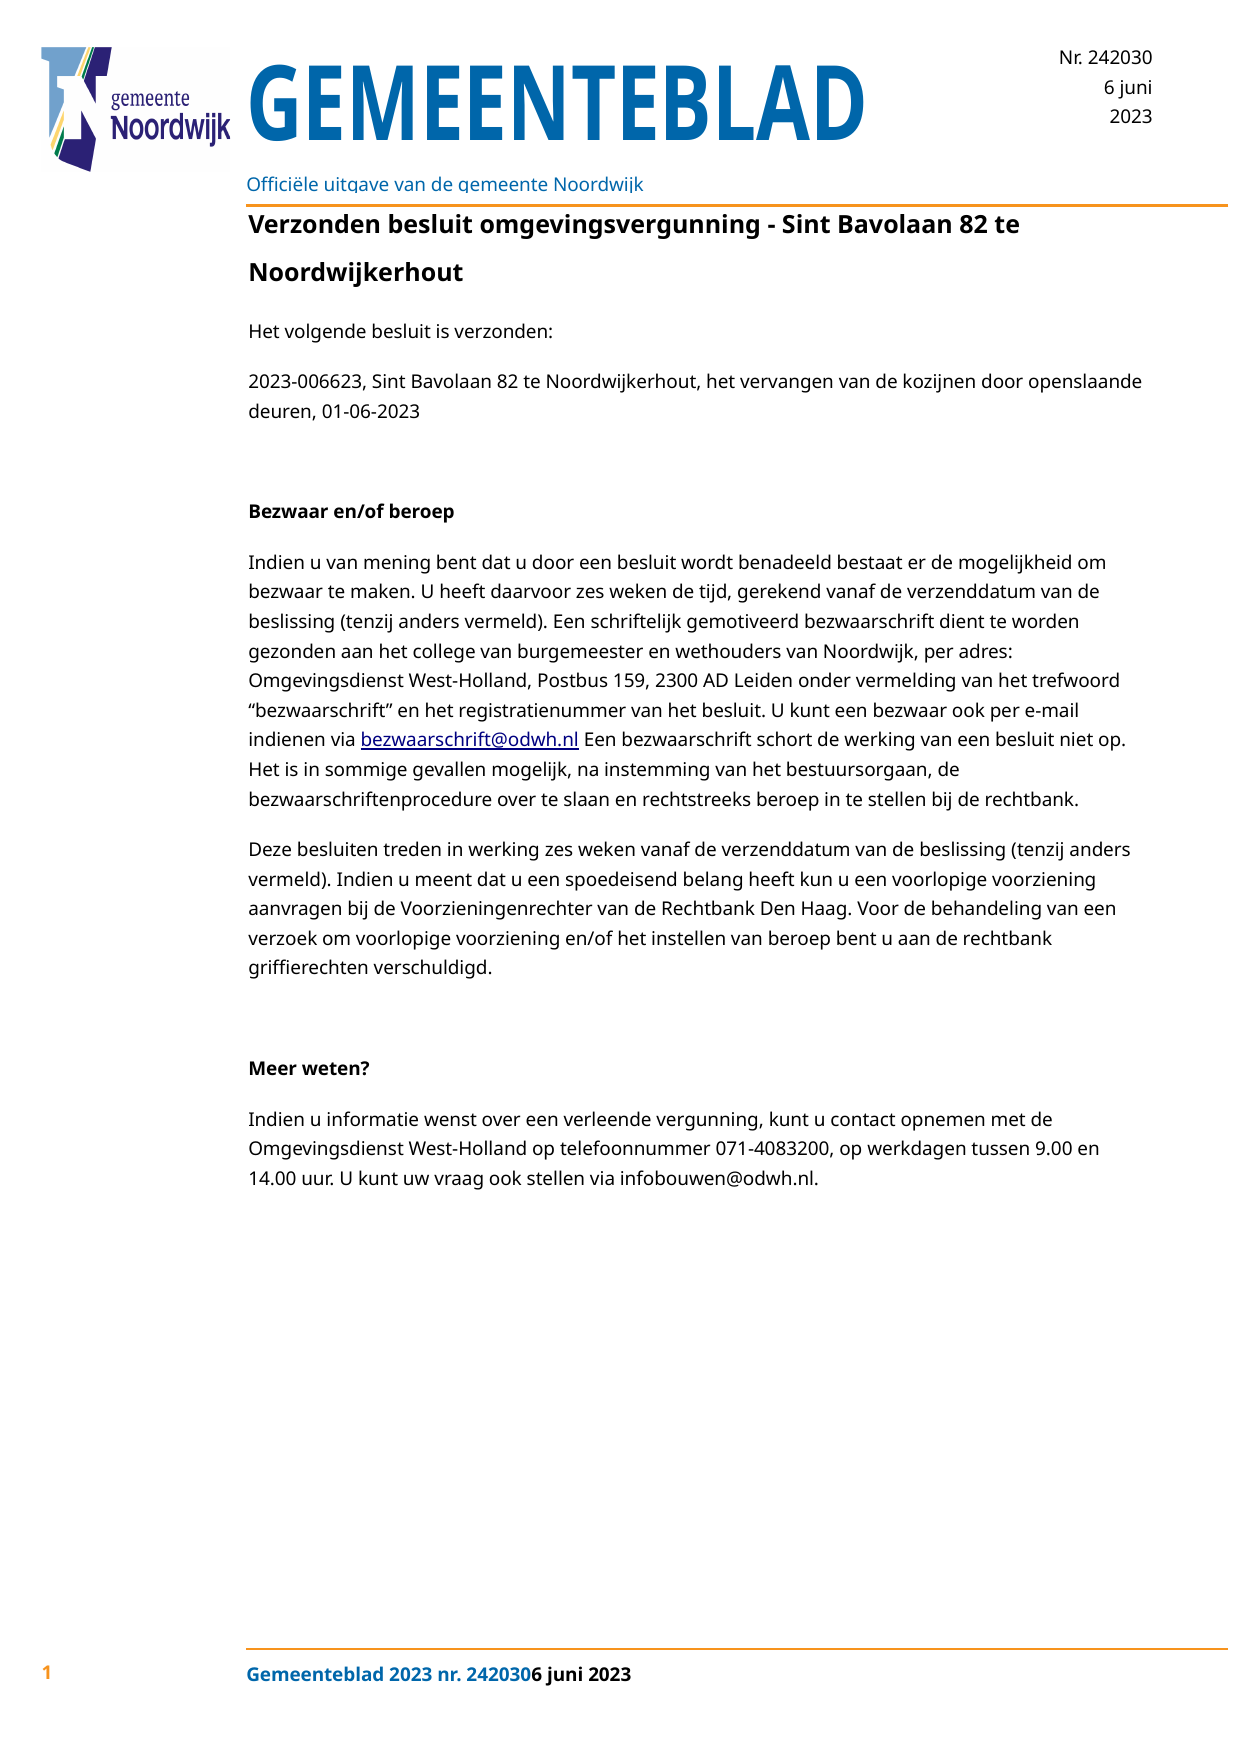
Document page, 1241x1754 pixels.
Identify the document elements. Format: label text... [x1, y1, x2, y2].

text Bezwaar en/of beroep [248, 499, 1152, 524]
picture [41, 47, 231, 172]
text Indien u informatie wenst over een verleende vergunning, kunt u contact opnemen met de Omgevingsdienst West-Holland op telefoonnummer 071-4083200, op werkdagen tussen 9.00 en 14.00 uur. U kunt uw vraag ook stellen via infobouwen@odwh.nl. [248, 1106, 1152, 1191]
text 2023-006623, Sint Bavolaan 82 te Noordwijkerhout, het vervangen van de kozijnen door openslaande deuren, 01-06-2023 [248, 368, 1152, 424]
text Deze besluiten treden in werking zes weken vanaf de verzenddatum van de beslissing (tenzij anders vermeld). Indien u meent dat u een spoedeisend belang heeft kun u een voorlopige voorziening aanvragen bij de Voorzieningenrechter van de Rechtbank Den Haag. Voor de behandeling van een verzoek om voorlopige voorziening en/of het instellen van beroep bent u aan de rechtbank griffierechten verschuldigd. [248, 836, 1152, 980]
text Verzonden besluit omgevingsvergunning - Sint Bavolaan 82 te Noordwijkerhout [248, 207, 1152, 288]
text Meer weten? [248, 1055, 1152, 1081]
text Indien u van mening bent dat u door een besluit wordt benadeeld bestaat er de mogelijkheid om bezwaar te maken. U heeft daarvoor zes weken de tijd, gerekend vanaf de verzenddatum van de beslissing (tenzij anders vermeld). Een schriftelijk gemotiveerd bezwaarschrift dient te worden gezonden aan het college van burgemeester en wethouders van Noordwijk, per adres: Omgevingsdienst West-Holland, Postbus 159, 2300 AD Leiden onder vermelding van het trefwoord “bezwaarschrift” en het registratienummer van het besluit. U kunt een bezwaar ook per e-mail indienen via bezwaarschrift@odwh.nl Een bezwaarschrift schort de werking van een besluit niet op. Het is in sommige gevallen mogelijk, na instemming van het bestuursorgaan, de bezwaarschriftenprocedure over te slaan en rechtstreeks beroep in te stellen bij de rechtbank. [248, 549, 1152, 812]
text Het volgende besluit is verzonden: [248, 318, 1152, 344]
